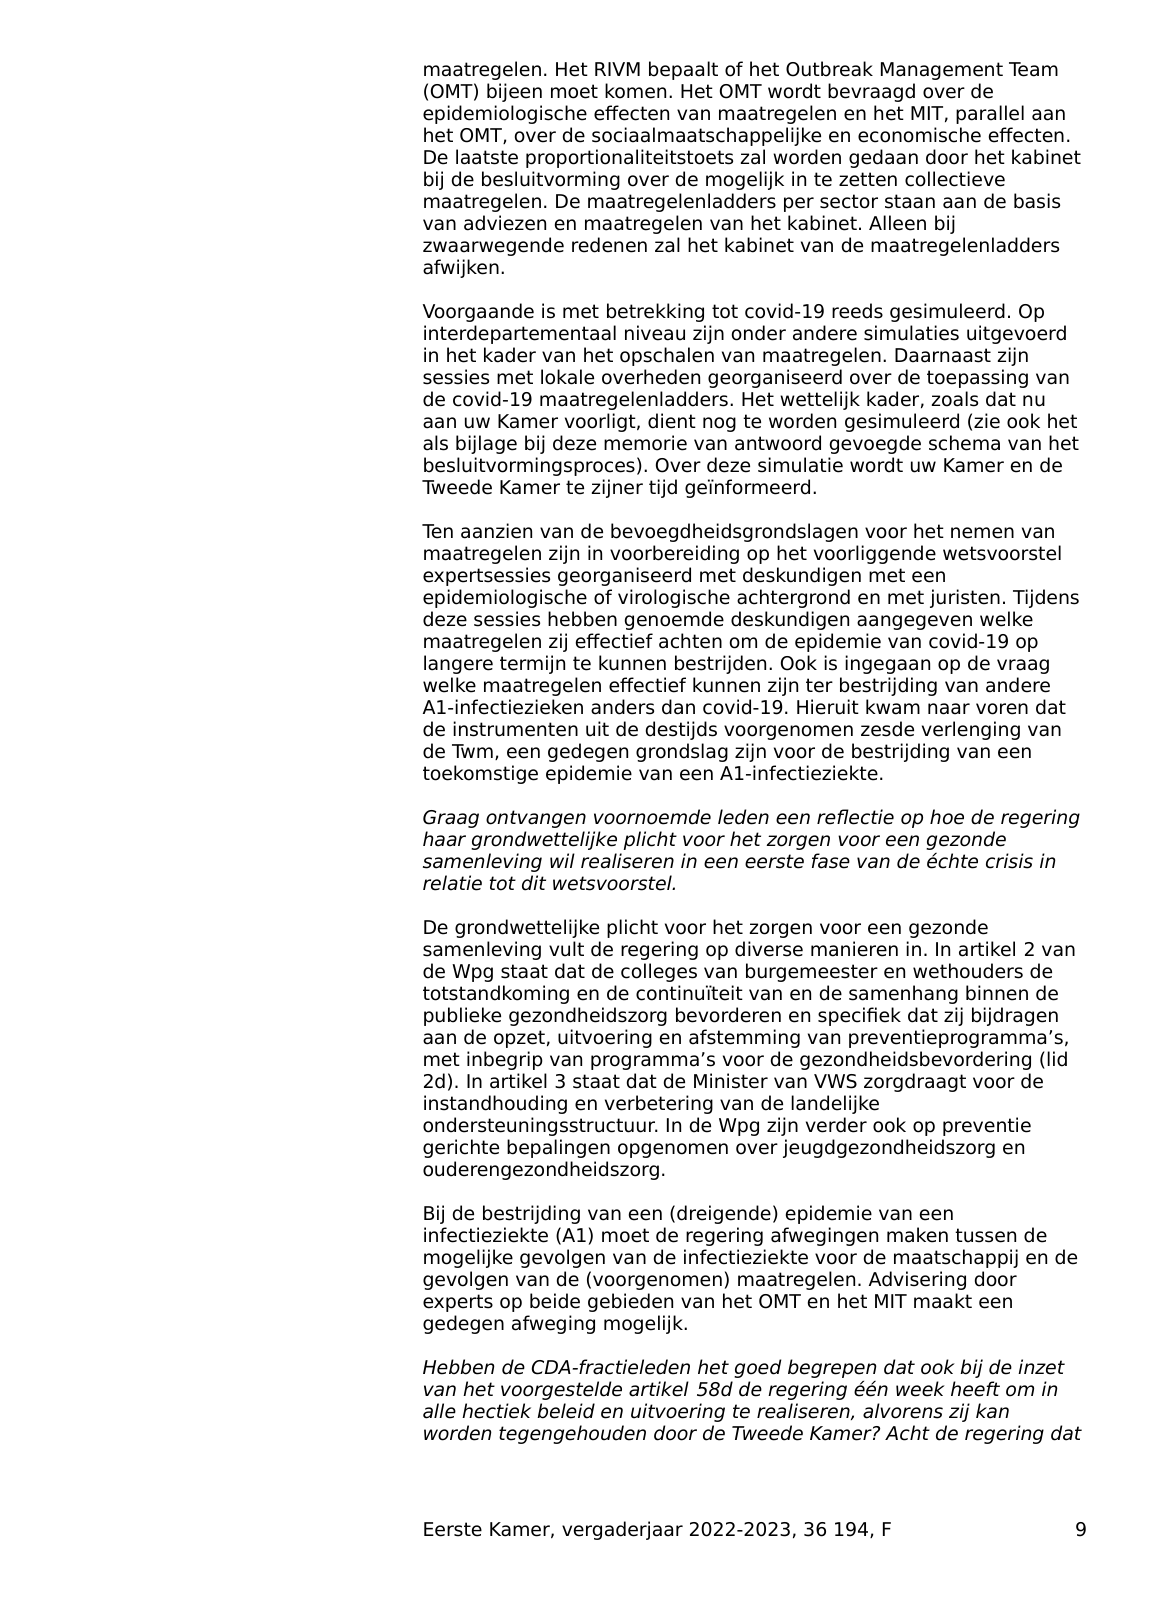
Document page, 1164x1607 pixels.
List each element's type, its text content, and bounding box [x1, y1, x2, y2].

text Hebben de CDA-fractieleden het goed begrepen dat ook bij de inzet van het voorgestelde artikel 58d de regering één week heeft om in alle hectiek beleid en uitvoering te realiseren, alvorens zij kan worden tegengehouden door de Tweede Kamer? Acht de regering dat [422, 1357, 1087, 1445]
text De grondwettelijke plicht voor het zorgen voor een gezonde samenleving vult de regering op diverse manieren in. In artikel 2 van de Wpg staat dat de colleges van burgemeester en wethouders de totstandkoming en de continuïteit van en de samenhang binnen de publieke gezondheidszorg bevorderen en specifiek dat zij bijdragen aan de opzet, uitvoering en afstemming van preventieprogramma’s, met inbegrip van programma’s voor de gezondheidsbevordering (lid 2d). In artikel 3 staat dat de Minister van VWS zorgdraagt voor de instandhouding en verbetering van de landelijke ondersteuningsstructuur. In de Wpg zijn verder ook op preventie gerichte bepalingen opgenomen over jeugdgezondheidszorg en ouderengezondheidszorg. [422, 917, 1087, 1181]
text maatregelen. Het RIVM bepaalt of het Outbreak Management Team (OMT) bijeen moet komen. Het OMT wordt bevraagd over de epidemiologische effecten van maatregelen en het MIT, parallel aan het OMT, over de sociaalmaatschappelijke en economische effecten. De laatste proportionaliteitstoets zal worden gedaan door het kabinet bij de besluitvorming over de mogelijk in te zetten collectieve maatregelen. De maatregelenladders per sector staan aan de basis van adviezen en maatregelen van het kabinet. Alleen bij zwaarwegende redenen zal het kabinet van de maatregelenladders afwijken. [422, 59, 1087, 279]
text Graag ontvangen voornoemde leden een reflectie op hoe de regering haar grondwettelijke plicht voor het zorgen voor een gezonde samenleving wil realiseren in een eerste fase van de échte crisis in relatie tot dit wetsvoorstel. [422, 807, 1087, 895]
text Voorgaande is met betrekking tot covid-19 reeds gesimuleerd. Op interdepartementaal niveau zijn onder andere simulaties uitgevoerd in het kader van het opschalen van maatregelen. Daarnaast zijn sessies met lokale overheden georganiseerd over de toepassing van de covid-19 maatregelenladders. Het wettelijk kader, zoals dat nu aan uw Kamer voorligt, dient nog te worden gesimuleerd (zie ook het als bijlage bij deze memorie van antwoord gevoegde schema van het besluitvormingsproces). Over deze simulatie wordt uw Kamer en de Tweede Kamer te zijner tijd geïnformeerd. [422, 301, 1087, 499]
text Ten aanzien van de bevoegdheidsgrondslagen voor het nemen van maatregelen zijn in voorbereiding op het voorliggende wetsvoorstel expertsessies georganiseerd met deskundigen met een epidemiologische of virologische achtergrond en met juristen. Tijdens deze sessies hebben genoemde deskundigen aangegeven welke maatregelen zij effectief achten om de epidemie van covid-19 op langere termijn te kunnen bestrijden. Ook is ingegaan op de vraag welke maatregelen effectief kunnen zijn ter bestrijding van andere A1-infectiezieken anders dan covid-19. Hieruit kwam naar voren dat de instrumenten uit de destijds voorgenomen zesde verlenging van de Twm, een gedegen grondslag zijn voor de bestrijding van een toekomstige epidemie van een A1-infectieziekte. [422, 521, 1087, 785]
text Bij de bestrijding van een (dreigende) epidemie van een infectieziekte (A1) moet de regering afwegingen maken tussen de mogelijke gevolgen van de infectieziekte voor de maatschappij en de gevolgen van de (voorgenomen) maatregelen. Advisering door experts op beide gebieden van het OMT en het MIT maakt een gedegen afweging mogelijk. [422, 1203, 1087, 1335]
